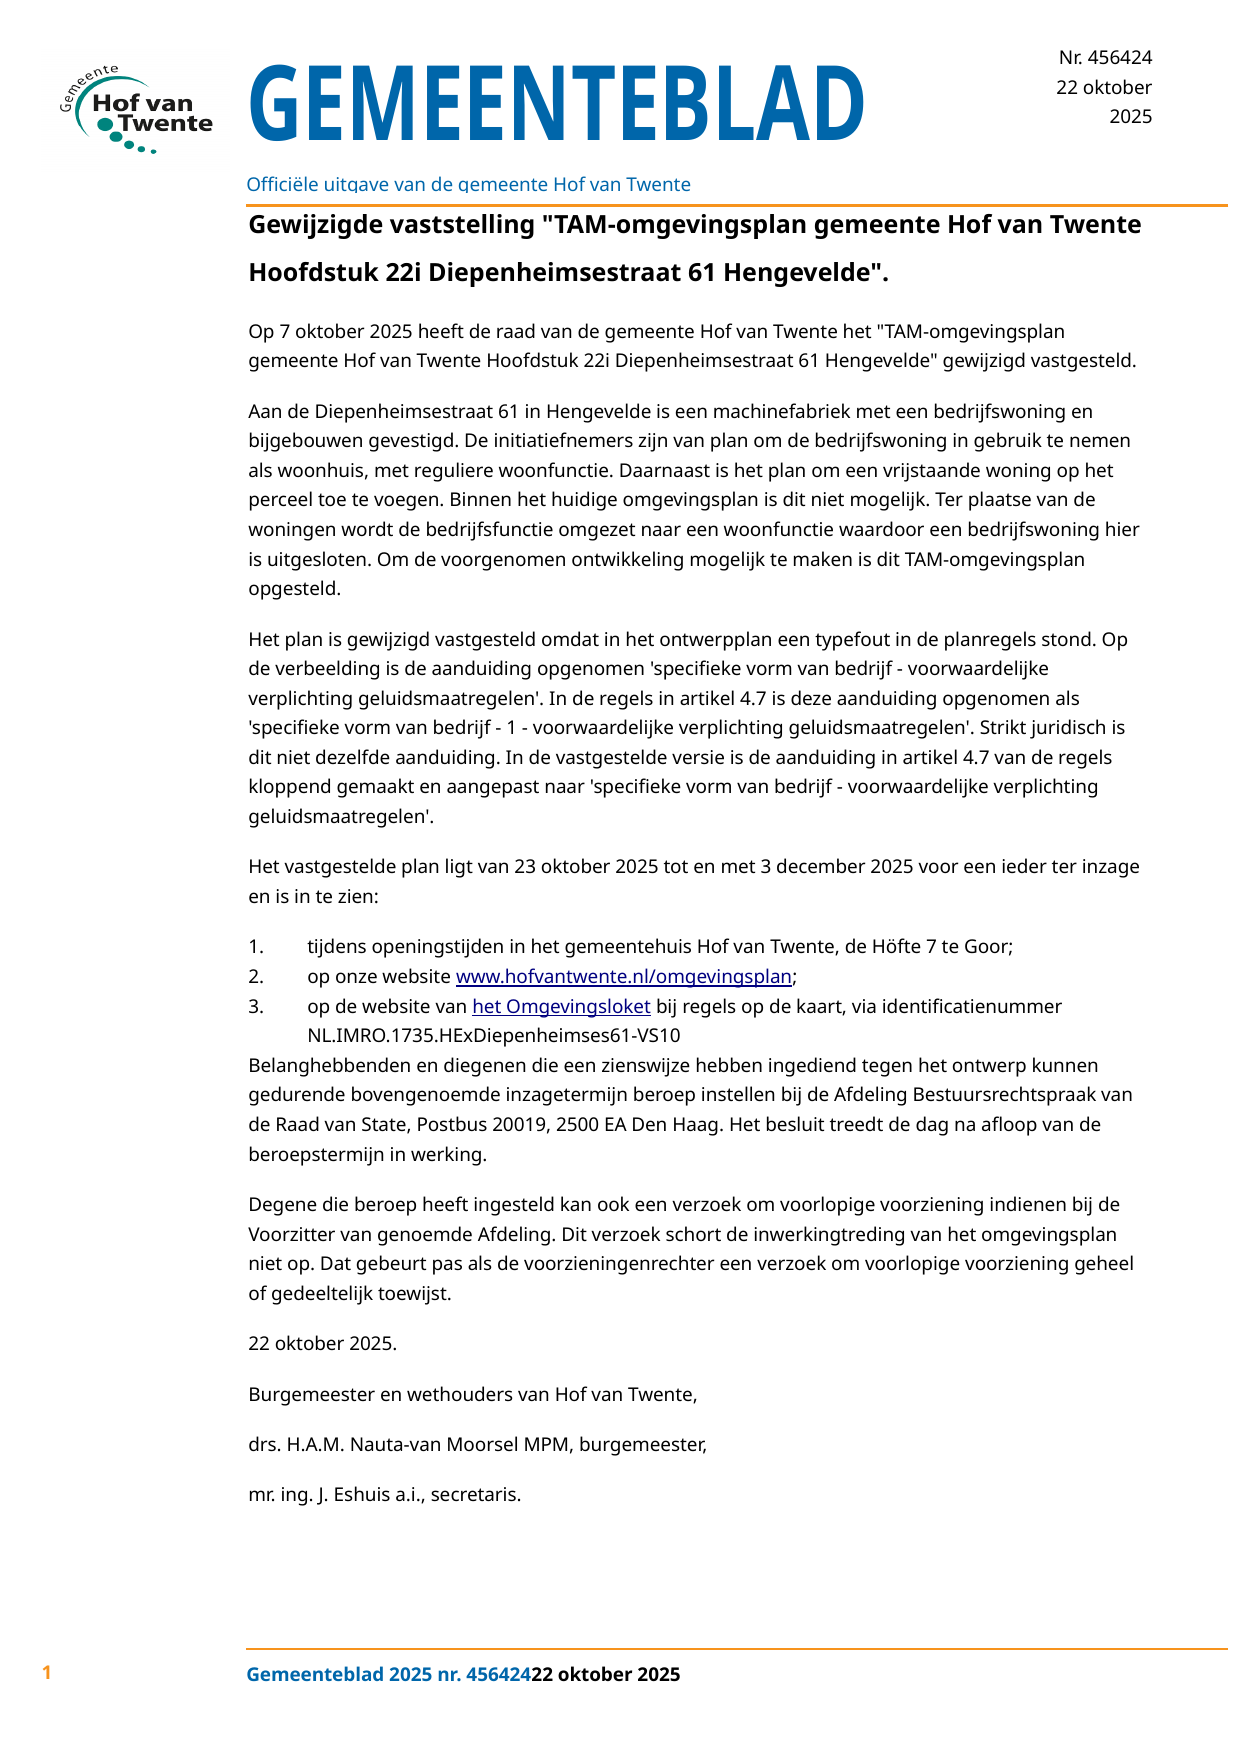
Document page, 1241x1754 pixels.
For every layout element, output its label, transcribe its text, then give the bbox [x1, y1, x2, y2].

text Op 7 oktober 2025 heeft de raad van de gemeente Hof van Twente het "TAM-omgevingsplan gemeente Hof van Twente Hoofdstuk 22i Diepenheimsestraat 61 Hengevelde" gewijzigd vastgesteld. [248, 318, 1152, 373]
list op onze website www.hofvantwente.nl/omgevingsplan; [248, 963, 1152, 989]
list tijdens openingstijden in het gemeentehuis Hof van Twente, de Höfte 7 te Goor; [248, 934, 1152, 959]
text Degene die beroep heeft ingesteld kan ook een verzoek om voorlopige voorziening indienen bij de Voorzitter van genoemde Afdeling. Dit verzoek schort de inwerkingtreding van het omgevingsplan niet op. Dat gebeurt pas als de voorzieningenrechter een verzoek om voorlopige voorziening geheel of gedeeltelijk toewijst. [248, 1191, 1152, 1306]
text Gewijzigde vaststelling "TAM-omgevingsplan gemeente Hof van Twente Hoofdstuk 22i Diepenheimsestraat 61 Hengevelde". [248, 207, 1152, 288]
text Het vastgestelde plan ligt van 23 oktober 2025 tot en met 3 december 2025 voor een ieder ter inzage en is in te zien: [248, 854, 1152, 909]
text 22 oktober 2025. [248, 1330, 1152, 1356]
text Aan de Diepenheimsestraat 61 in Hengevelde is een machinefabriek met een bedrijfswoning en bijgebouwen gevestigd. De initiatiefnemers zijn van plan om de bedrijfswoning in gebruik te nemen als woonhuis, met reguliere woonfunctie. Daarnaast is het plan om een vrijstaande woning op het perceel toe te voegen. Binnen het huidige omgevingsplan is dit niet mogelijk. Ter plaatse van de woningen wordt de bedrijfsfunctie omgezet naar een woonfunctie waardoor een bedrijfswoning hier is uitgesloten. Om de voorgenomen ontwikkeling mogelijk te maken is dit TAM-omgevingsplan opgesteld. [248, 398, 1152, 601]
text drs. H.A.M. Nauta-van Moorsel MPM, burgemeester, [248, 1431, 1152, 1457]
text Het plan is gewijzigd vastgesteld omdat in het ontwerpplan een typefout in de planregels stond. Op de verbeelding is de aanduiding opgenomen 'specifieke vorm van bedrijf - voorwaardelijke verplichting geluidsmaatregelen'. In de regels in artikel 4.7 is deze aanduiding opgenomen als 'specifieke vorm van bedrijf - 1 - voorwaardelijke verplichting geluidsmaatregelen'. Strikt juridisch is dit niet dezelfde aanduiding. In de vastgestelde versie is de aanduiding in artikel 4.7 van de regels kloppend gemaakt en aangepast naar 'specifieke vorm van bedrijf - voorwaardelijke verplichting geluidsmaatregelen'. [248, 626, 1152, 829]
list op de website van het Omgevingsloket bij regels op de kaart, via identificatienummer NL.IMRO.1735.HExDiepenheimses61-VS10 [248, 993, 1152, 1048]
text Burgemeester en wethouders van Hof van Twente, [248, 1381, 1152, 1407]
text Belanghebbenden en diegenen die een zienswijze hebben ingediend tegen het ontwerp kunnen gedurende bovengenoemde inzagetermijn beroep instellen bij de Afdeling Bestuursrechtspraak van de Raad van State, Postbus 20019, 2500 EA Den Haag. Het besluit treedt de dag na afloop van de beroepstermijn in werking. [248, 1052, 1152, 1167]
text mr. ing. J. Eshuis a.i., secretaris. [248, 1482, 1152, 1507]
picture [41, 47, 231, 172]
